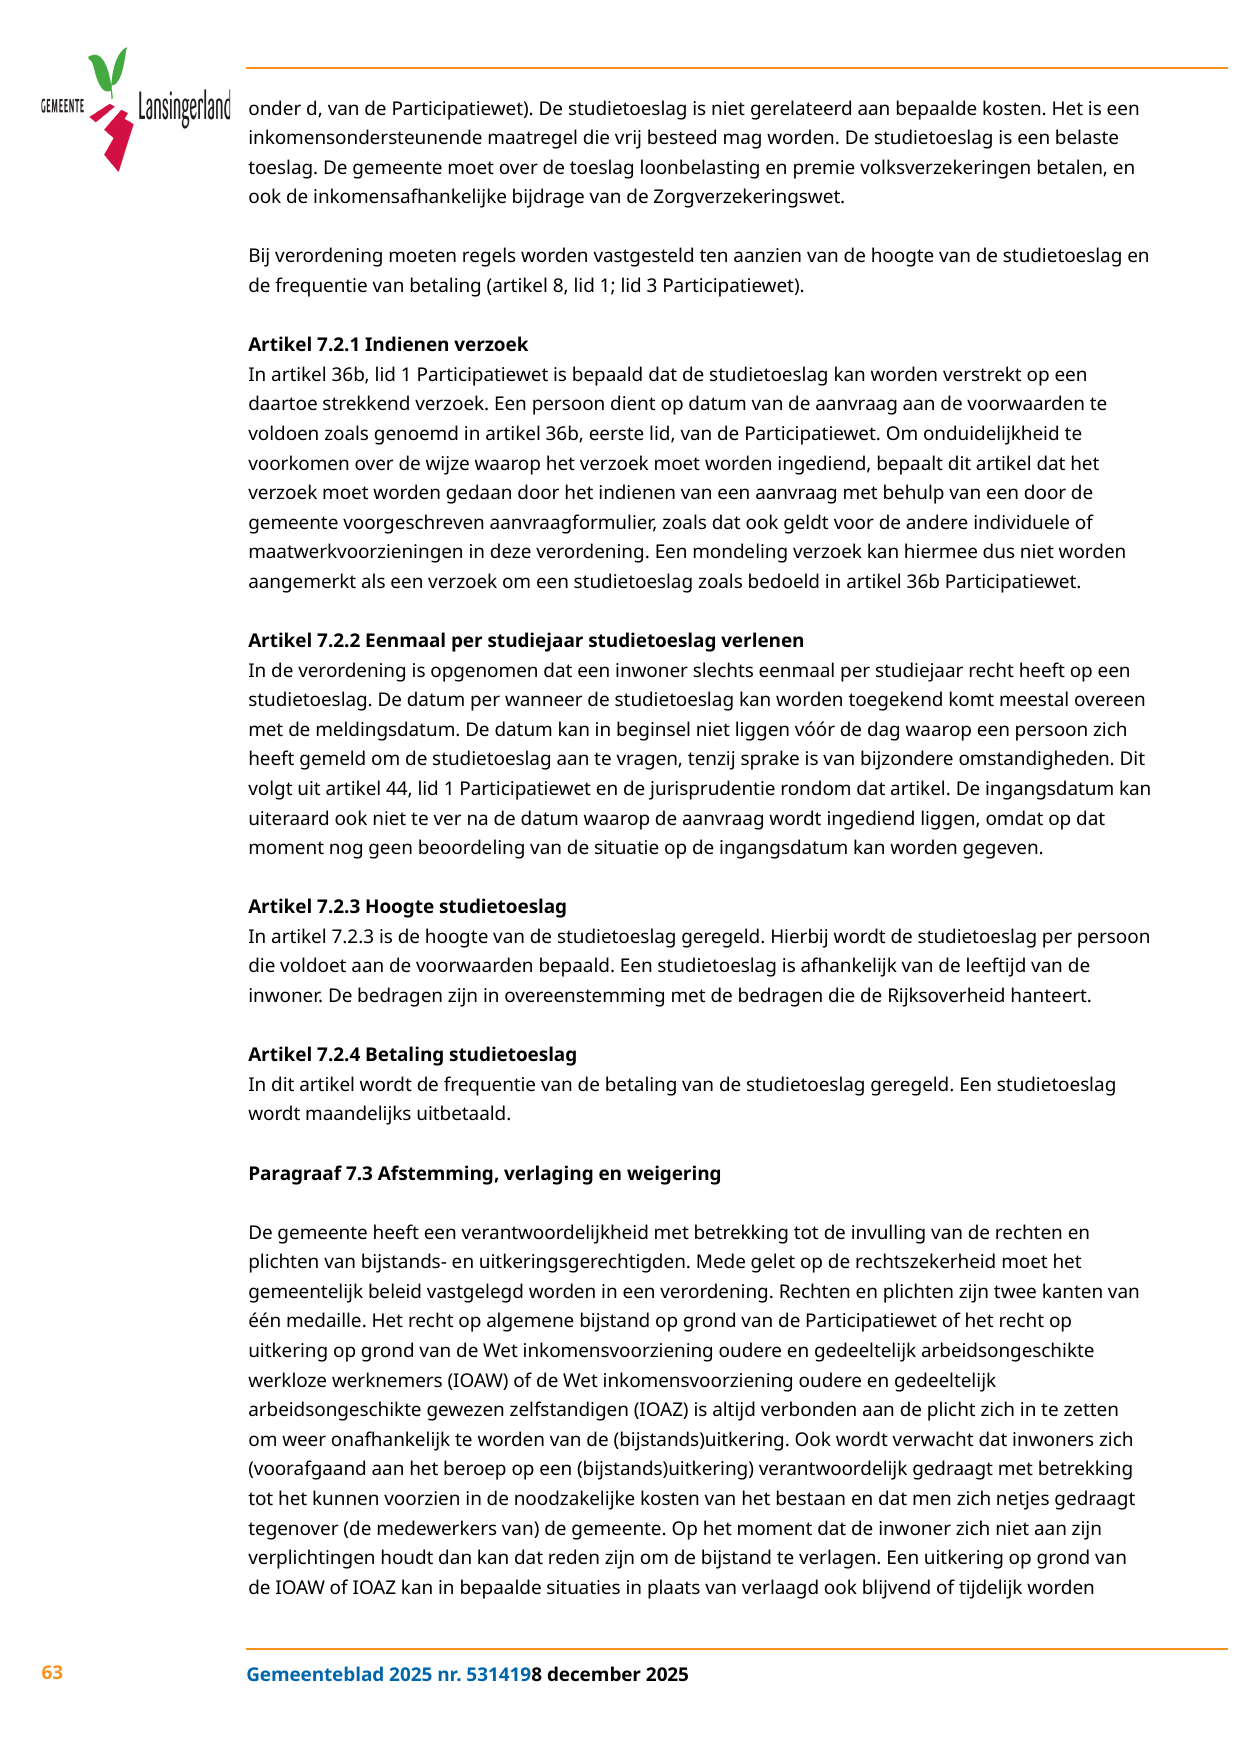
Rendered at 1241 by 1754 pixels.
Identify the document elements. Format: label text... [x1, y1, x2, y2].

text Artikel 7.2.2 Eenmaal per studiejaar studietoeslag verlenen [248, 627, 1152, 653]
text onder d, van de Participatiewet). De studietoeslag is niet gerelateerd aan bepaalde kosten. Het is een inkomensondersteunende maatregel die vrij besteed mag worden. De studietoeslag is een belaste toeslag. De gemeente moet over de toeslag loonbelasting en premie volksverzekeringen betalen, en ook de inkomensafhankelijke bijdrage van de Zorgverzekeringswet. [248, 95, 1152, 209]
text De gemeente heeft een verantwoordelijkheid met betrekking tot de invulling van de rechten en plichten van bijstands- en uitkeringsgerechtigden. Mede gelet op de rechtszekerheid moet het gemeentelijk beleid vastgelegd worden in een verordening. Rechten en plichten zijn twee kanten van één medaille. Het recht op algemene bijstand op grond van de Participatiewet of het recht op uitkering op grond van de Wet inkomensvoorziening oudere en gedeeltelijk arbeidsongeschikte werkloze werknemers (IOAW) of de Wet inkomensvoorziening oudere en gedeeltelijk arbeidsongeschikte gewezen zelfstandigen (IOAZ) is altijd verbonden aan de plicht zich in te zetten om weer onafhankelijk te worden van de (bijstands)uitkering. Ook wordt verwacht dat inwoners zich (voorafgaand aan het beroep op een (bijstands)uitkering) verantwoordelijk gedraagt met betrekking tot het kunnen voorzien in de noodzakelijke kosten van het bestaan en dat men zich netjes gedraagt tegenover (de medewerkers van) de gemeente. Op het moment dat de inwoner zich niet aan zijn verplichtingen houdt dan kan dat reden zijn om de bijstand te verlagen. Een uitkering op grond van de IOAW of IOAZ kan in bepaalde situaties in plaats van verlaagd ook blijvend of tijdelijk worden [248, 1219, 1152, 1600]
text Artikel 7.2.4 Betaling studietoeslag [248, 1041, 1152, 1067]
text Artikel 7.2.1 Indienen verzoek [248, 331, 1152, 357]
text Artikel 7.2.3 Hoogte studietoeslag [248, 893, 1152, 919]
text Paragraaf 7.3 Afstemming, verlaging en weigering [248, 1160, 1152, 1186]
picture [41, 47, 231, 172]
text In artikel 36b, lid 1 Participatiewet is bepaald dat de studietoeslag kan worden verstrekt op een daartoe strekkend verzoek. Een persoon dient op datum van de aanvraag aan de voorwaarden te voldoen zoals genoemd in artikel 36b, eerste lid, van de Participatiewet. Om onduidelijkheid te voorkomen over de wijze waarop het verzoek moet worden ingediend, bepaalt dit artikel dat het verzoek moet worden gedaan door het indienen van een aanvraag met behulp van een door de gemeente voorgeschreven aanvraagformulier, zoals dat ook geldt voor de andere individuele of maatwerkvoorzieningen in deze verordening. Een mondeling verzoek kan hiermee dus niet worden aangemerkt als een verzoek om een studietoeslag zoals bedoeld in artikel 36b Participatiewet. [248, 361, 1152, 594]
text In artikel 7.2.3 is de hoogte van de studietoeslag geregeld. Hierbij wordt de studietoeslag per persoon die voldoet aan de voorwaarden bepaald. Een studietoeslag is afhankelijk van de leeftijd van de inwoner. De bedragen zijn in overeenstemming met de bedragen die de Rijksoverheid hanteert. [248, 923, 1152, 1008]
text Bij verordening moeten regels worden vastgesteld ten aanzien van de hoogte van de studietoeslag en de frequentie van betaling (artikel 8, lid 1; lid 3 Participatiewet). [248, 243, 1152, 298]
text In de verordening is opgenomen dat een inwoner slechts eenmaal per studiejaar recht heeft op een studietoeslag. De datum per wanneer de studietoeslag kan worden toegekend komt meestal overeen met de meldingsdatum. De datum kan in beginsel niet liggen vóór de dag waarop een persoon zich heeft gemeld om de studietoeslag aan te vragen, tenzij sprake is van bijzondere omstandigheden. Dit volgt uit artikel 44, lid 1 Participatiewet en de jurisprudentie rondom dat artikel. De ingangsdatum kan uiteraard ook niet te ver na de datum waarop de aanvraag wordt ingediend liggen, omdat op dat moment nog geen beoordeling van de situatie op de ingangsdatum kan worden gegeven. [248, 657, 1152, 860]
text In dit artikel wordt de frequentie van de betaling van de studietoeslag geregeld. Een studietoeslag wordt maandelijks uitbetaald. [248, 1071, 1152, 1126]
